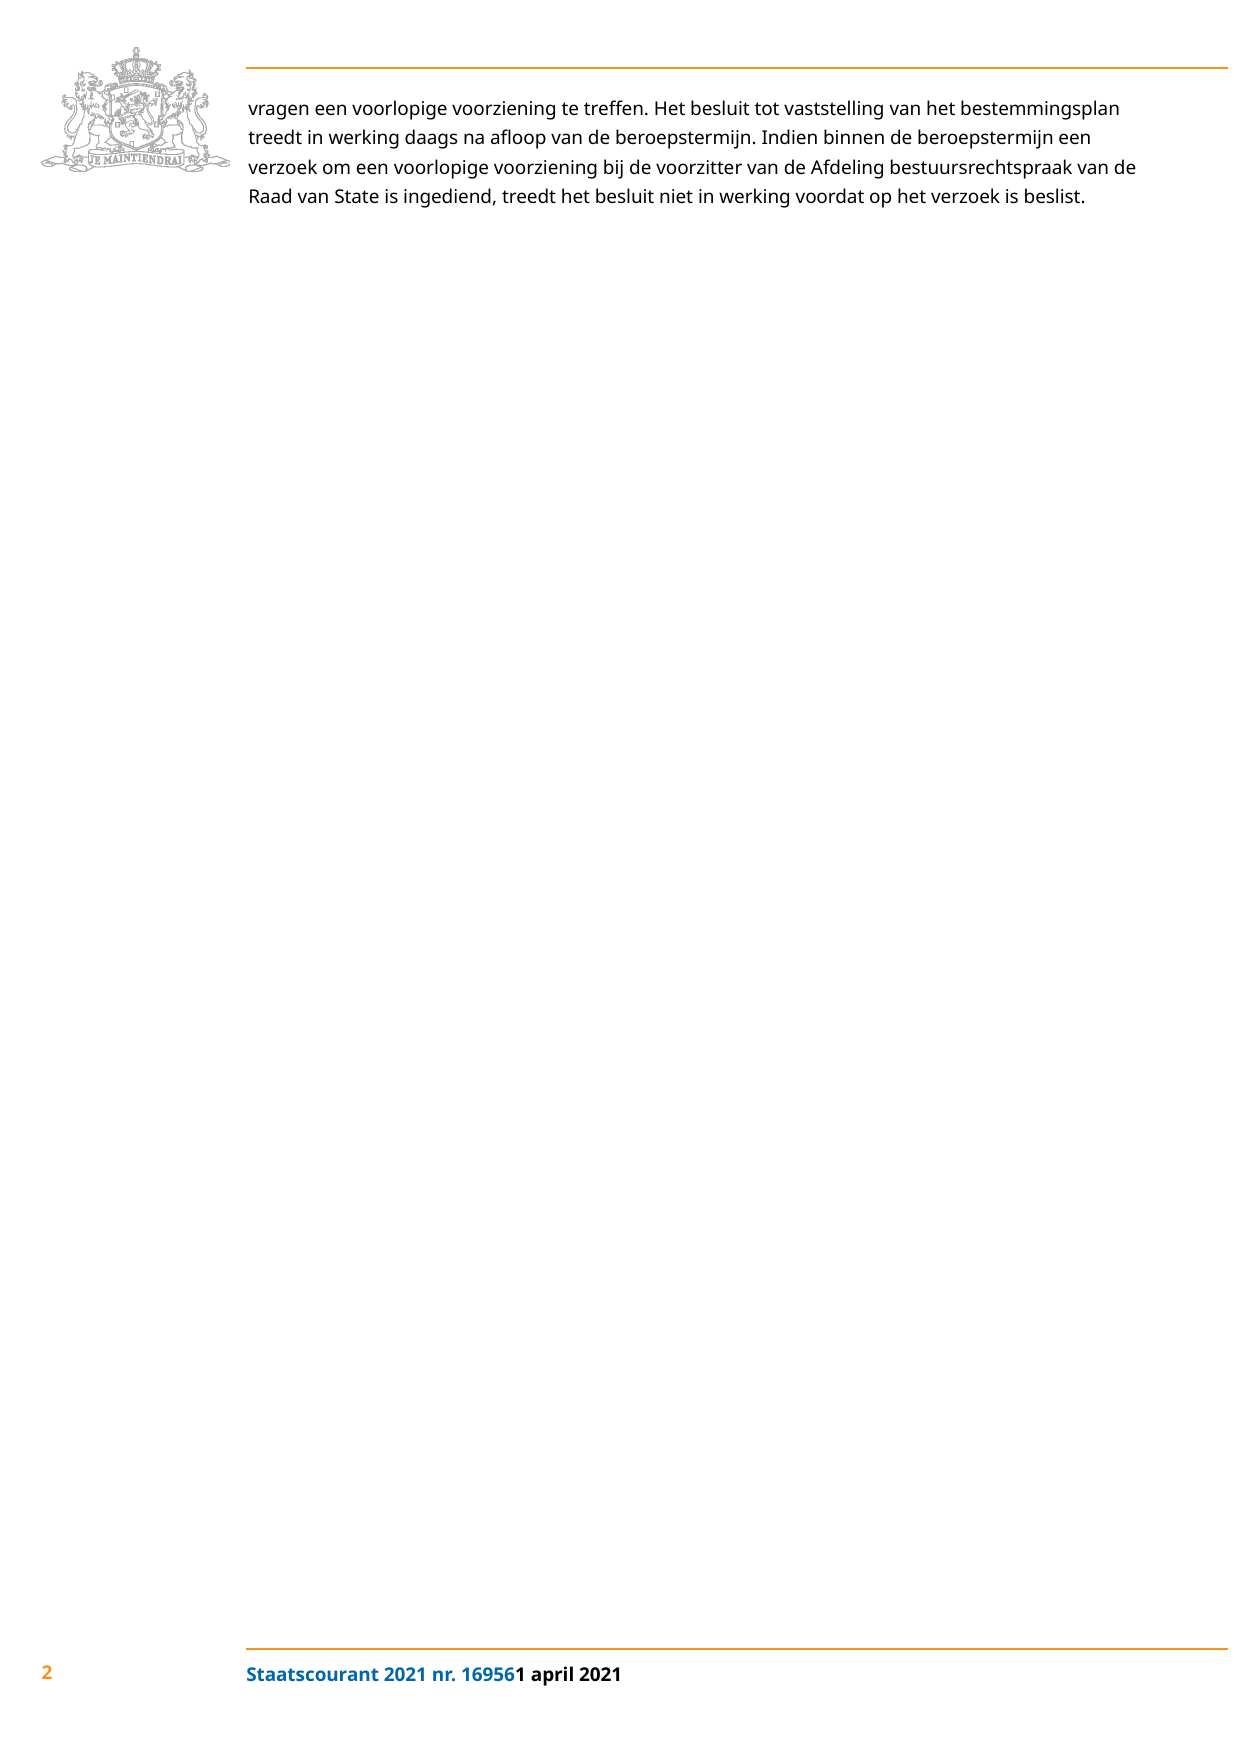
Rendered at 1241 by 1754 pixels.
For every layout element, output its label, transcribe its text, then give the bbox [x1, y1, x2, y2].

picture [41, 47, 231, 172]
text vragen een voorlopige voorziening te treffen. Het besluit tot vaststelling van het bestemmingsplan treedt in werking daags na afloop van de beroepstermijn. Indien binnen de beroepstermijn een verzoek om een voorlopige voorziening bij de voorzitter van de Afdeling bestuursrechtspraak van de Raad van State is ingediend, treedt het besluit niet in werking voordat op het verzoek is beslist. [248, 95, 1152, 209]
